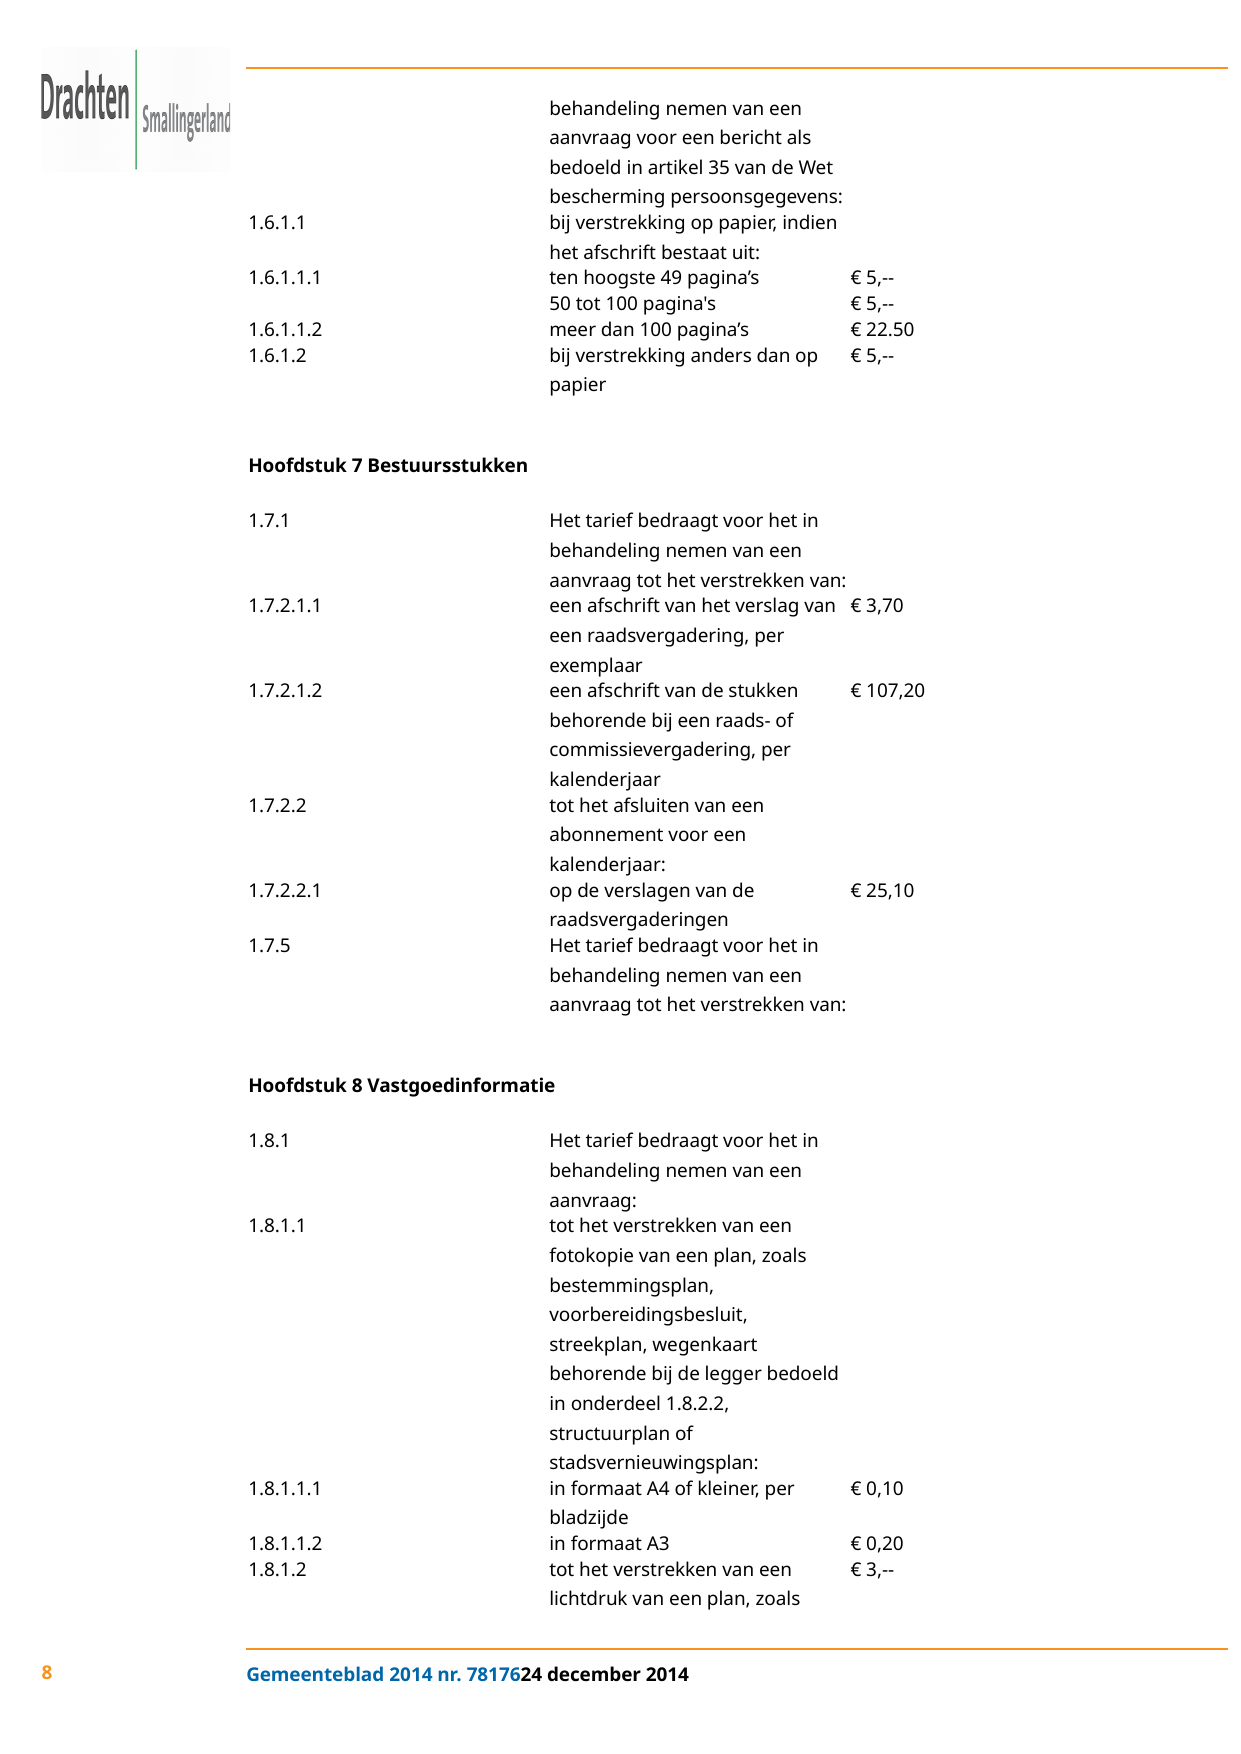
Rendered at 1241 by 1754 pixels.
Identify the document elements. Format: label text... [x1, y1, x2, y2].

table_cell 1.6.1.2 [248, 342, 549, 397]
table_cell tot het verstrekken van een lichtdruk van een plan, zoals [549, 1556, 850, 1611]
table_header Het tarief bedraagt voor het in behandeling nemen van een aanvraag: [549, 1128, 850, 1213]
table_header [850, 508, 1152, 593]
table_cell € 3,70 [850, 593, 1152, 677]
table_header 1.8.1 [248, 1128, 549, 1213]
table_cell [850, 209, 1152, 264]
table_cell € 5,-- [850, 265, 1152, 290]
table_cell tot het afsluiten van een abonnement voor een kalenderjaar: [549, 792, 850, 877]
table_cell in formaat A3 [549, 1530, 850, 1556]
table_cell in formaat A4 of kleiner, per bladzijde [549, 1475, 850, 1530]
table_cell [850, 1213, 1152, 1475]
table_header behandeling nemen van een aanvraag voor een bericht als bedoeld in artikel 35 van de Wet bescherming persoonsgegevens: [549, 95, 850, 209]
table_cell 1.8.1.1.1 [248, 1475, 549, 1530]
table_cell ten hoogste 49 pagina’s [549, 265, 850, 290]
table_header [248, 95, 549, 209]
table_cell 1.6.1.1.2 [248, 316, 549, 342]
table_cell € 5,-- [850, 290, 1152, 316]
table_cell € 3,-- [850, 1556, 1152, 1611]
table_cell 1.7.5 [248, 932, 549, 1017]
table_cell 1.6.1.1 [248, 209, 549, 264]
table_cell 1.7.2.1.1 [248, 593, 549, 677]
picture [41, 47, 231, 172]
table_cell tot het verstrekken van een fotokopie van een plan, zoals bestemmingsplan, voorbereidingsbesluit, streekplan, wegenkaart behorende bij de legger bedoeld in onderdeel 1.8.2.2, structuurplan of stadsvernieuwingsplan: [549, 1213, 850, 1475]
table_header Het tarief bedraagt voor het in behandeling nemen van een aanvraag tot het verstrekken van: [549, 508, 850, 593]
table_cell 1.8.1.2 [248, 1556, 549, 1611]
table_cell 1.8.1.1 [248, 1213, 549, 1475]
table_cell Het tarief bedraagt voor het in behandeling nemen van een aanvraag tot het verstrekken van: [549, 932, 850, 1017]
text Hoofdstuk 7 Bestuursstukken [248, 452, 1152, 478]
table_cell € 0,10 [850, 1475, 1152, 1530]
table_cell 1.7.2.2.1 [248, 877, 549, 932]
table_header [850, 1128, 1152, 1213]
table_cell bij verstrekking op papier, indien het afschrift bestaat uit: [549, 209, 850, 264]
table_cell 50 tot 100 pagina's [549, 290, 850, 316]
table_cell [248, 290, 549, 316]
table_cell een afschrift van de stukken behorende bij een raads- of commissievergadering, per kalenderjaar [549, 678, 850, 792]
table_cell een afschrift van het verslag van een raadsvergadering, per exemplaar [549, 593, 850, 677]
table_cell € 25,10 [850, 877, 1152, 932]
table_cell meer dan 100 pagina’s [549, 316, 850, 342]
table_cell 1.7.2.1.2 [248, 678, 549, 792]
table_cell [850, 792, 1152, 877]
table_cell € 22.50 [850, 316, 1152, 342]
table_header 1.7.1 [248, 508, 549, 593]
table_cell 1.7.2.2 [248, 792, 549, 877]
table_header [850, 95, 1152, 209]
table_cell 1.8.1.1.2 [248, 1530, 549, 1556]
table_cell € 107,20 [850, 678, 1152, 792]
table_cell € 0,20 [850, 1530, 1152, 1556]
table_cell € 5,-- [850, 342, 1152, 397]
text Hoofdstuk 8 Vastgoedinformatie [248, 1072, 1152, 1098]
table_cell bij verstrekking anders dan op papier [549, 342, 850, 397]
table_cell [850, 932, 1152, 1017]
table_cell 1.6.1.1.1 [248, 265, 549, 290]
table_cell op de verslagen van de raadsvergaderingen [549, 877, 850, 932]
